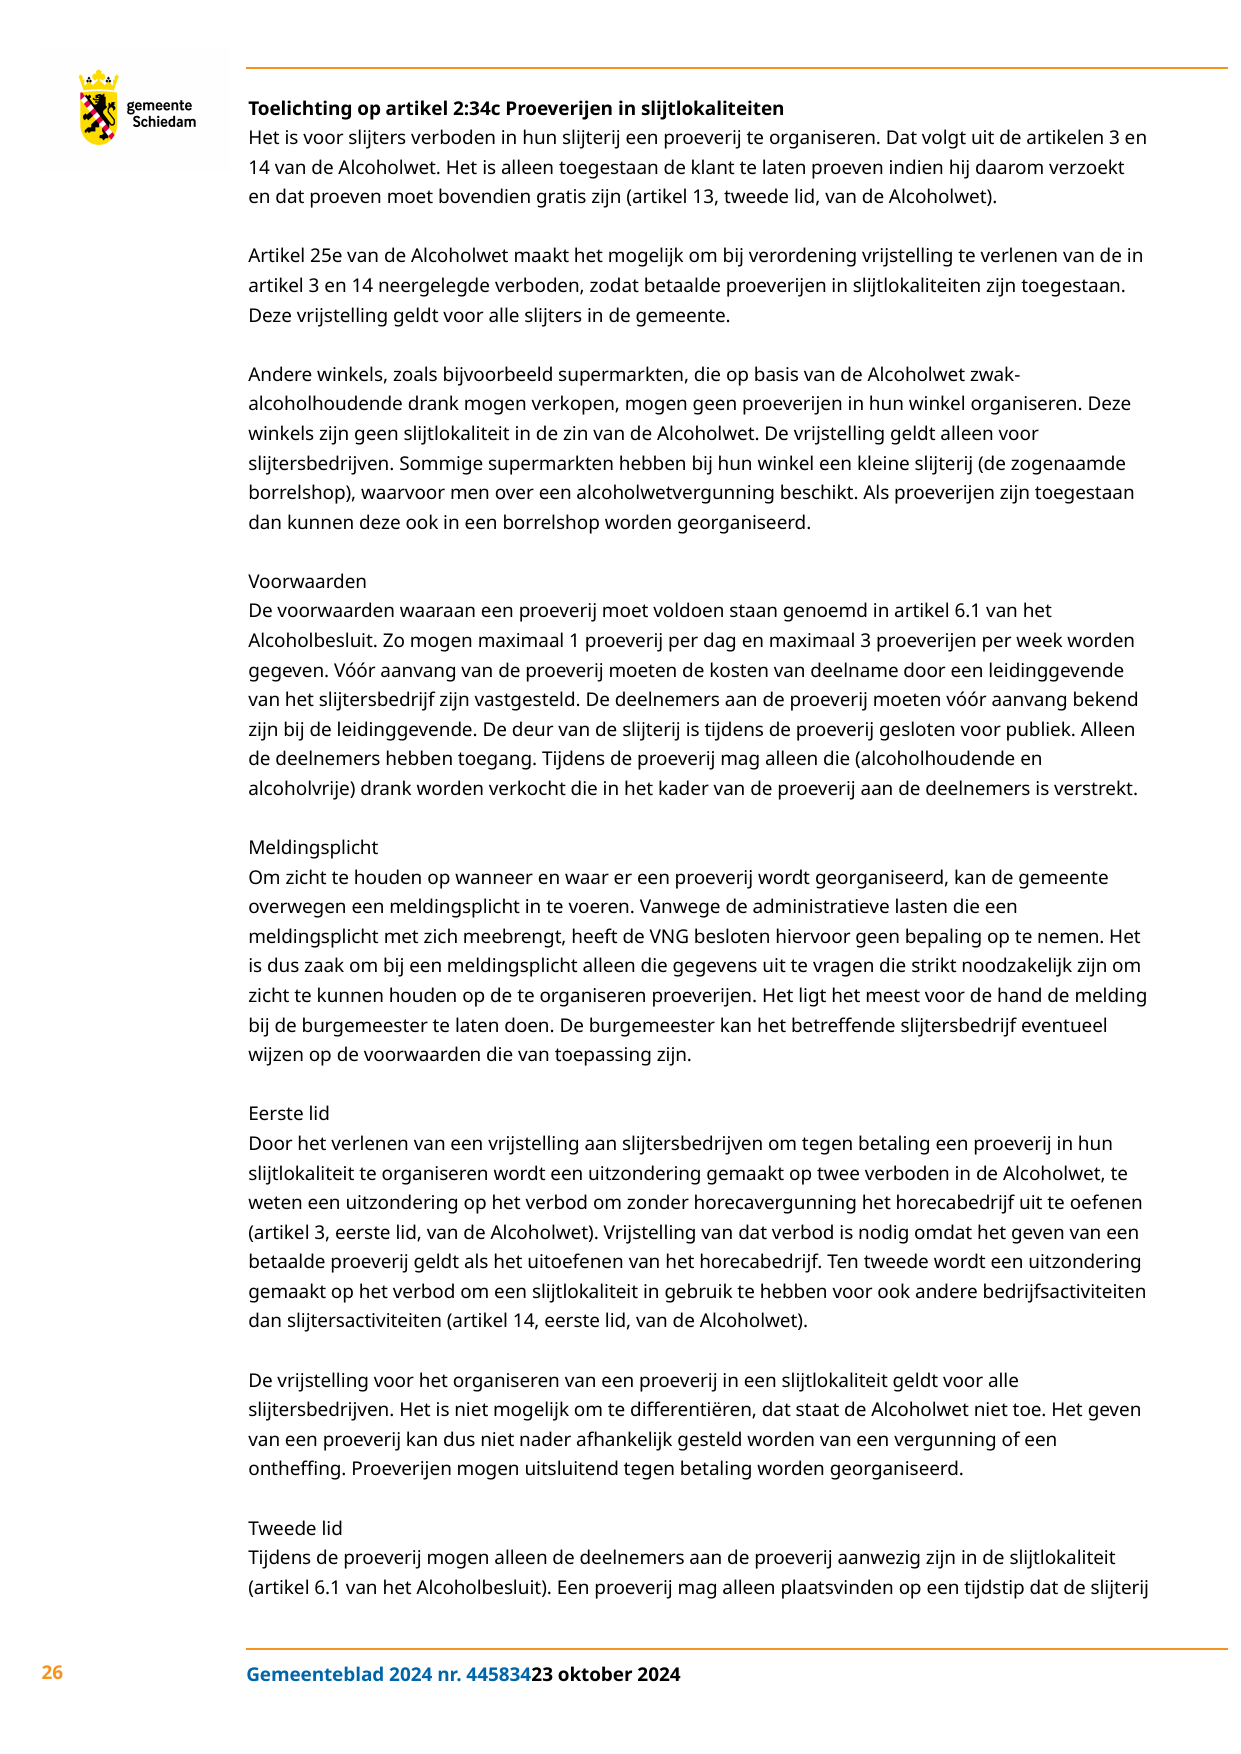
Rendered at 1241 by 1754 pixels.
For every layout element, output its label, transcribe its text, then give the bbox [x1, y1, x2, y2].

text Meldingsplicht [248, 834, 1152, 860]
text De voorwaarden waaraan een proeverij moet voldoen staan genoemd in artikel 6.1 van het Alcoholbesluit. Zo mogen maximaal 1 proeverij per dag en maximaal 3 proeverijen per week worden gegeven. Vóór aanvang van de proeverij moeten de kosten van deelname door een leidinggevende van het slijtersbedrijf zijn vastgesteld. De deelnemers aan de proeverij moeten vóór aanvang bekend zijn bij de leidinggevende. De deur van de slijterij is tijdens de proeverij gesloten voor publiek. Alleen de deelnemers hebben toegang. Tijdens de proeverij mag alleen die (alcoholhoudende en alcoholvrije) drank worden verkocht die in het kader van de proeverij aan de deelnemers is verstrekt. [248, 598, 1152, 801]
text Om zicht te houden op wanneer en waar er een proeverij wordt georganiseerd, kan de gemeente overwegen een meldingsplicht in te voeren. Vanwege de administratieve lasten die een meldingsplicht met zich meebrengt, heeft de VNG besloten hiervoor geen bepaling op te nemen. Het is dus zaak om bij een meldingsplicht alleen die gegevens uit te vragen die strikt noodzakelijk zijn om zicht te kunnen houden op de te organiseren proeverijen. Het ligt het meest voor de hand de melding bij de burgemeester te laten doen. De burgemeester kan het betreffende slijtersbedrijf eventueel wijzen op de voorwaarden die van toepassing zijn. [248, 864, 1152, 1067]
text Artikel 25e van de Alcoholwet maakt het mogelijk om bij verordening vrijstelling te verlenen van de in artikel 3 en 14 neergelegde verboden, zodat betaalde proeverijen in slijtlokaliteiten zijn toegestaan. Deze vrijstelling geldt voor alle slijters in de gemeente. [248, 243, 1152, 328]
text Het is voor slijters verboden in hun slijterij een proeverij te organiseren. Dat volgt uit de artikelen 3 en 14 van de Alcoholwet. Het is alleen toegestaan de klant te laten proeven indien hij daarom verzoekt en dat proeven moet bovendien gratis zijn (artikel 13, tweede lid, van de Alcoholwet). [248, 124, 1152, 209]
picture [41, 47, 231, 172]
text Voorwaarden [248, 568, 1152, 594]
text Door het verlenen van een vrijstelling aan slijtersbedrijven om tegen betaling een proeverij in hun slijtlokaliteit te organiseren wordt een uitzondering gemaakt op twee verboden in de Alcoholwet, te weten een uitzondering op het verbod om zonder horecavergunning het horecabedrijf uit te oefenen (artikel 3, eerste lid, van de Alcoholwet). Vrijstelling van dat verbod is nodig omdat het geven van een betaalde proeverij geldt als het uitoefenen van het horecabedrijf. Ten tweede wordt een uitzondering gemaakt op het verbod om een slijtlokaliteit in gebruik te hebben voor ook andere bedrijfsactiviteiten dan slijtersactiviteiten (artikel 14, eerste lid, van de Alcoholwet). [248, 1130, 1152, 1333]
text Tijdens de proeverij mogen alleen de deelnemers aan de proeverij aanwezig zijn in de slijtlokaliteit (artikel 6.1 van het Alcoholbesluit). Een proeverij mag alleen plaatsvinden op een tijdstip dat de slijterij [248, 1544, 1152, 1600]
text Toelichting op artikel 2:34c Proeverijen in slijtlokaliteiten [248, 95, 1152, 121]
text De vrijstelling voor het organiseren van een proeverij in een slijtlokaliteit geldt voor alle slijtersbedrijven. Het is niet mogelijk om te differentiëren, dat staat de Alcoholwet niet toe. Het geven van een proeverij kan dus niet nader afhankelijk gesteld worden van een vergunning of een ontheffing. Proeverijen mogen uitsluitend tegen betaling worden georganiseerd. [248, 1367, 1152, 1481]
text Tweede lid [248, 1515, 1152, 1541]
text Eerste lid [248, 1101, 1152, 1126]
text Andere winkels, zoals bijvoorbeeld supermarkten, die op basis van de Alcoholwet zwak-alcoholhoudende drank mogen verkopen, mogen geen proeverijen in hun winkel organiseren. Deze winkels zijn geen slijtlokaliteit in de zin van de Alcoholwet. De vrijstelling geldt alleen voor slijtersbedrijven. Sommige supermarkten hebben bij hun winkel een kleine slijterij (de zogenaamde borrelshop), waarvoor men over een alcoholwetvergunning beschikt. Als proeverijen zijn toegestaan dan kunnen deze ook in een borrelshop worden georganiseerd. [248, 361, 1152, 535]
